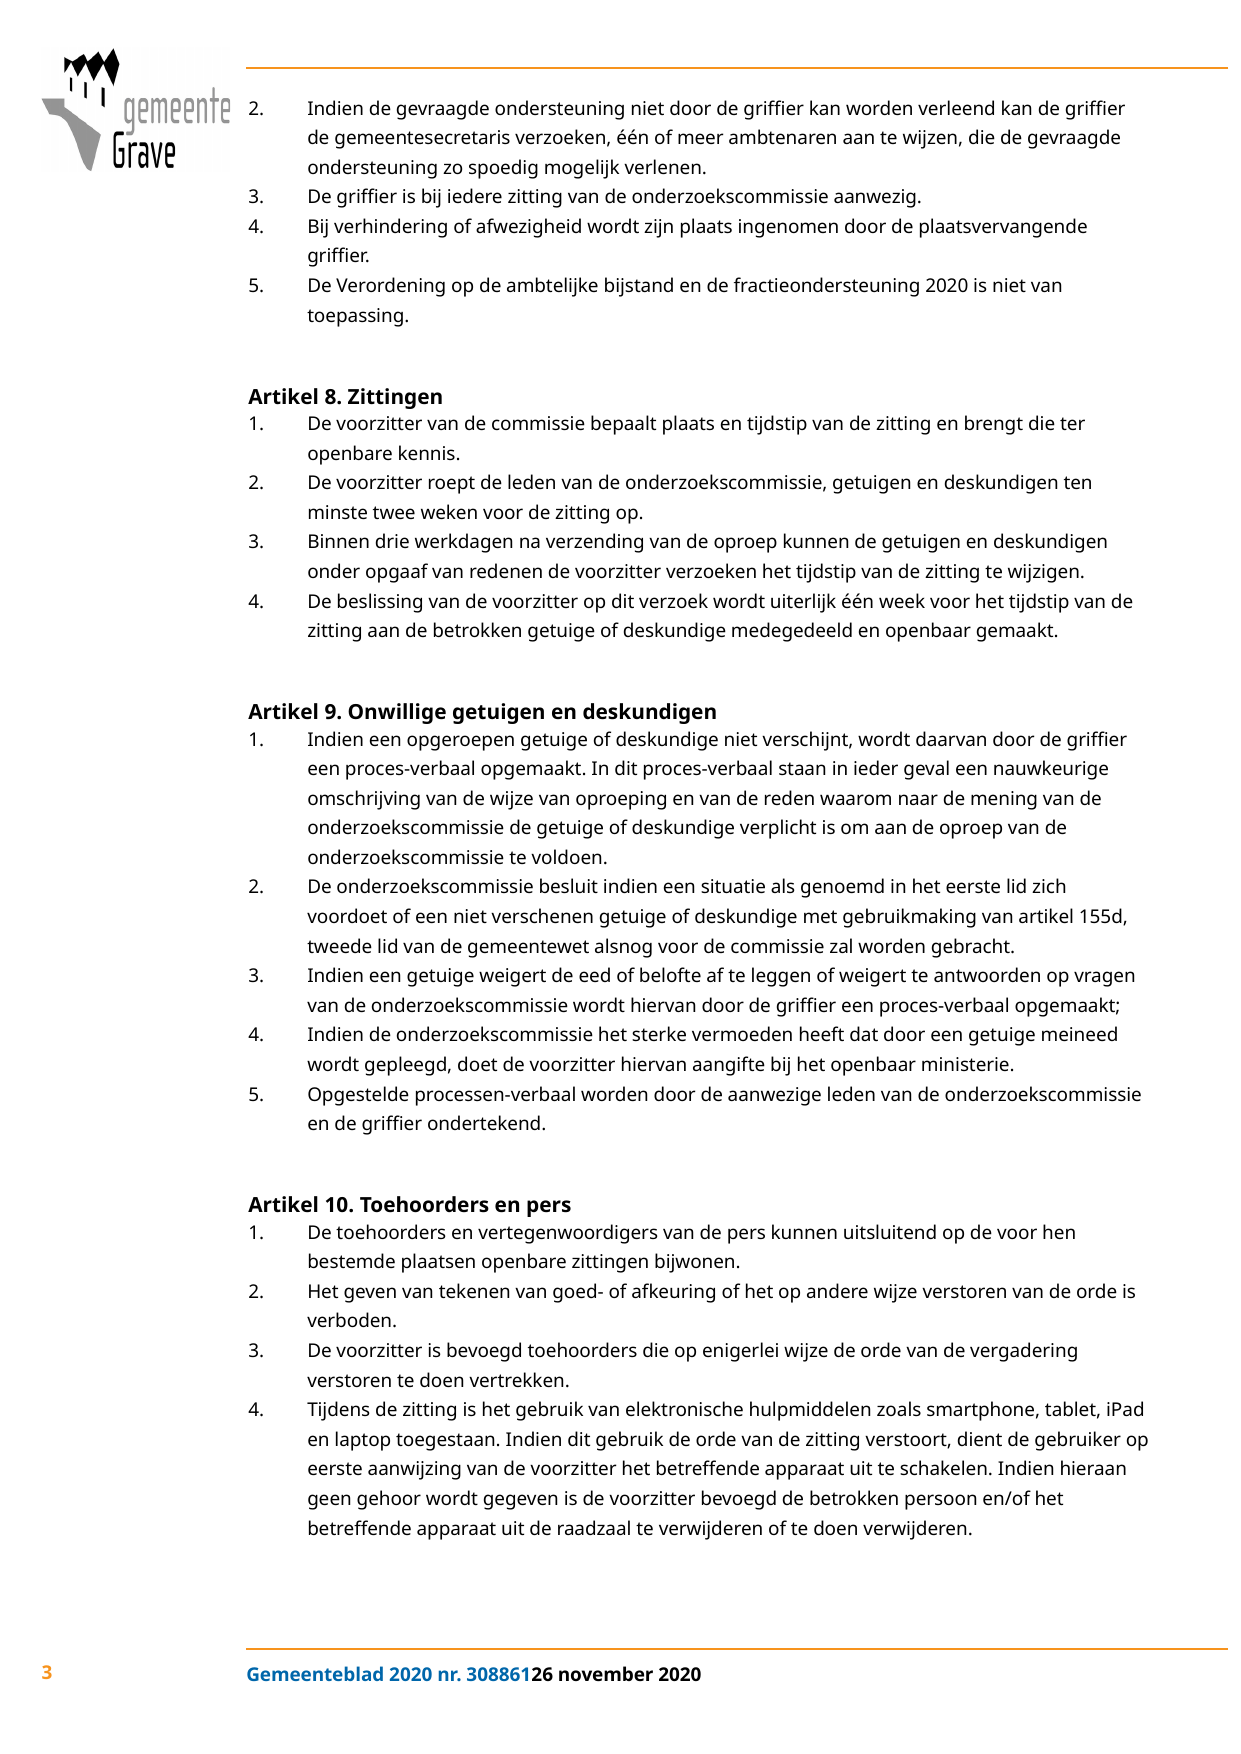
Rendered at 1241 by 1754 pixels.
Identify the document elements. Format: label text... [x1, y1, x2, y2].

list De beslissing van de voorzitter op dit verzoek wordt uiterlijk één week voor het tijdstip van de zitting aan de betrokken getuige of deskundige medegedeeld en openbaar gemaakt. [248, 588, 1152, 643]
list De griffier is bij iedere zitting van de onderzoekscommissie aanwezig. [248, 183, 1152, 209]
list Indien de gevraagde ondersteuning niet door de griffier kan worden verleend kan de griffier de gemeentesecretaris verzoeken, één of meer ambtenaren aan te wijzen, die de gevraagde ondersteuning zo spoedig mogelijk verlenen. [248, 95, 1152, 180]
list De voorzitter roept de leden van de onderzoekscommissie, getuigen en deskundigen ten minste twee weken voor de zitting op. [248, 469, 1152, 525]
text Artikel 10. Toehoorders en pers [248, 1190, 1152, 1219]
text Artikel 8. Zittingen [248, 382, 1152, 410]
list Binnen drie werkdagen na verzending van de oproep kunnen de getuigen en deskundigen onder opgaaf van redenen de voorzitter verzoeken het tijdstip van de zitting te wijzigen. [248, 529, 1152, 584]
picture [41, 47, 231, 172]
list Tijdens de zitting is het gebruik van elektronische hulpmiddelen zoals smartphone, tablet, iPad en laptop toegestaan. Indien dit gebruik de orde van de zitting verstoort, dient de gebruiker op eerste aanwijzing van de voorzitter het betreffende apparaat uit te schakelen. Indien hieraan geen gehoor wordt gegeven is de voorzitter bevoegd de betrokken persoon en/of het betreffende apparaat uit de raadzaal te verwijderen of te doen verwijderen. [248, 1396, 1152, 1540]
list De voorzitter is bevoegd toehoorders die op enigerlei wijze de orde van de vergadering verstoren te doen vertrekken. [248, 1337, 1152, 1392]
list Het geven van tekenen van goed- of afkeuring of het op andere wijze verstoren van de orde is verboden. [248, 1278, 1152, 1333]
list De onderzoekscommissie besluit indien een situatie als genoemd in het eerste lid zich voordoet of een niet verschenen getuige of deskundige met gebruikmaking van artikel 155d, tweede lid van de gemeentewet alsnog voor de commissie zal worden gebracht. [248, 874, 1152, 959]
list De toehoorders en vertegenwoordigers van de pers kunnen uitsluitend op de voor hen bestemde plaatsen openbare zittingen bijwonen. [248, 1219, 1152, 1274]
list De voorzitter van de commissie bepaalt plaats en tijdstip van de zitting en brengt die ter openbare kennis. [248, 410, 1152, 466]
list Indien een getuige weigert de eed of belofte af te leggen of weigert te antwoorden op vragen van de onderzoekscommissie wordt hiervan door de griffier een proces-verbaal opgemaakt; [248, 962, 1152, 1018]
list Opgestelde processen-verbaal worden door de aanwezige leden van de onderzoekscommissie en de griffier ondertekend. [248, 1081, 1152, 1136]
list Bij verhindering of afwezigheid wordt zijn plaats ingenomen door de plaatsvervangende griffier. [248, 213, 1152, 268]
list De Verordening op de ambtelijke bijstand en de fractieondersteuning 2020 is niet van toepassing. [248, 272, 1152, 328]
list Indien de onderzoekscommissie het sterke vermoeden heeft dat door een getuige meineed wordt gepleegd, doet de voorzitter hiervan aangifte bij het openbaar ministerie. [248, 1022, 1152, 1077]
text Artikel 9. Onwillige getuigen en deskundigen [248, 697, 1152, 726]
list Indien een opgeroepen getuige of deskundige niet verschijnt, wordt daarvan door de griffier een proces-verbaal opgemaakt. In dit proces-verbaal staan in ieder geval een nauwkeurige omschrijving van de wijze van oproeping en van de reden waarom naar de mening van de onderzoekscommissie de getuige of deskundige verplicht is om aan de oproep van de onderzoekscommissie te voldoen. [248, 726, 1152, 870]
